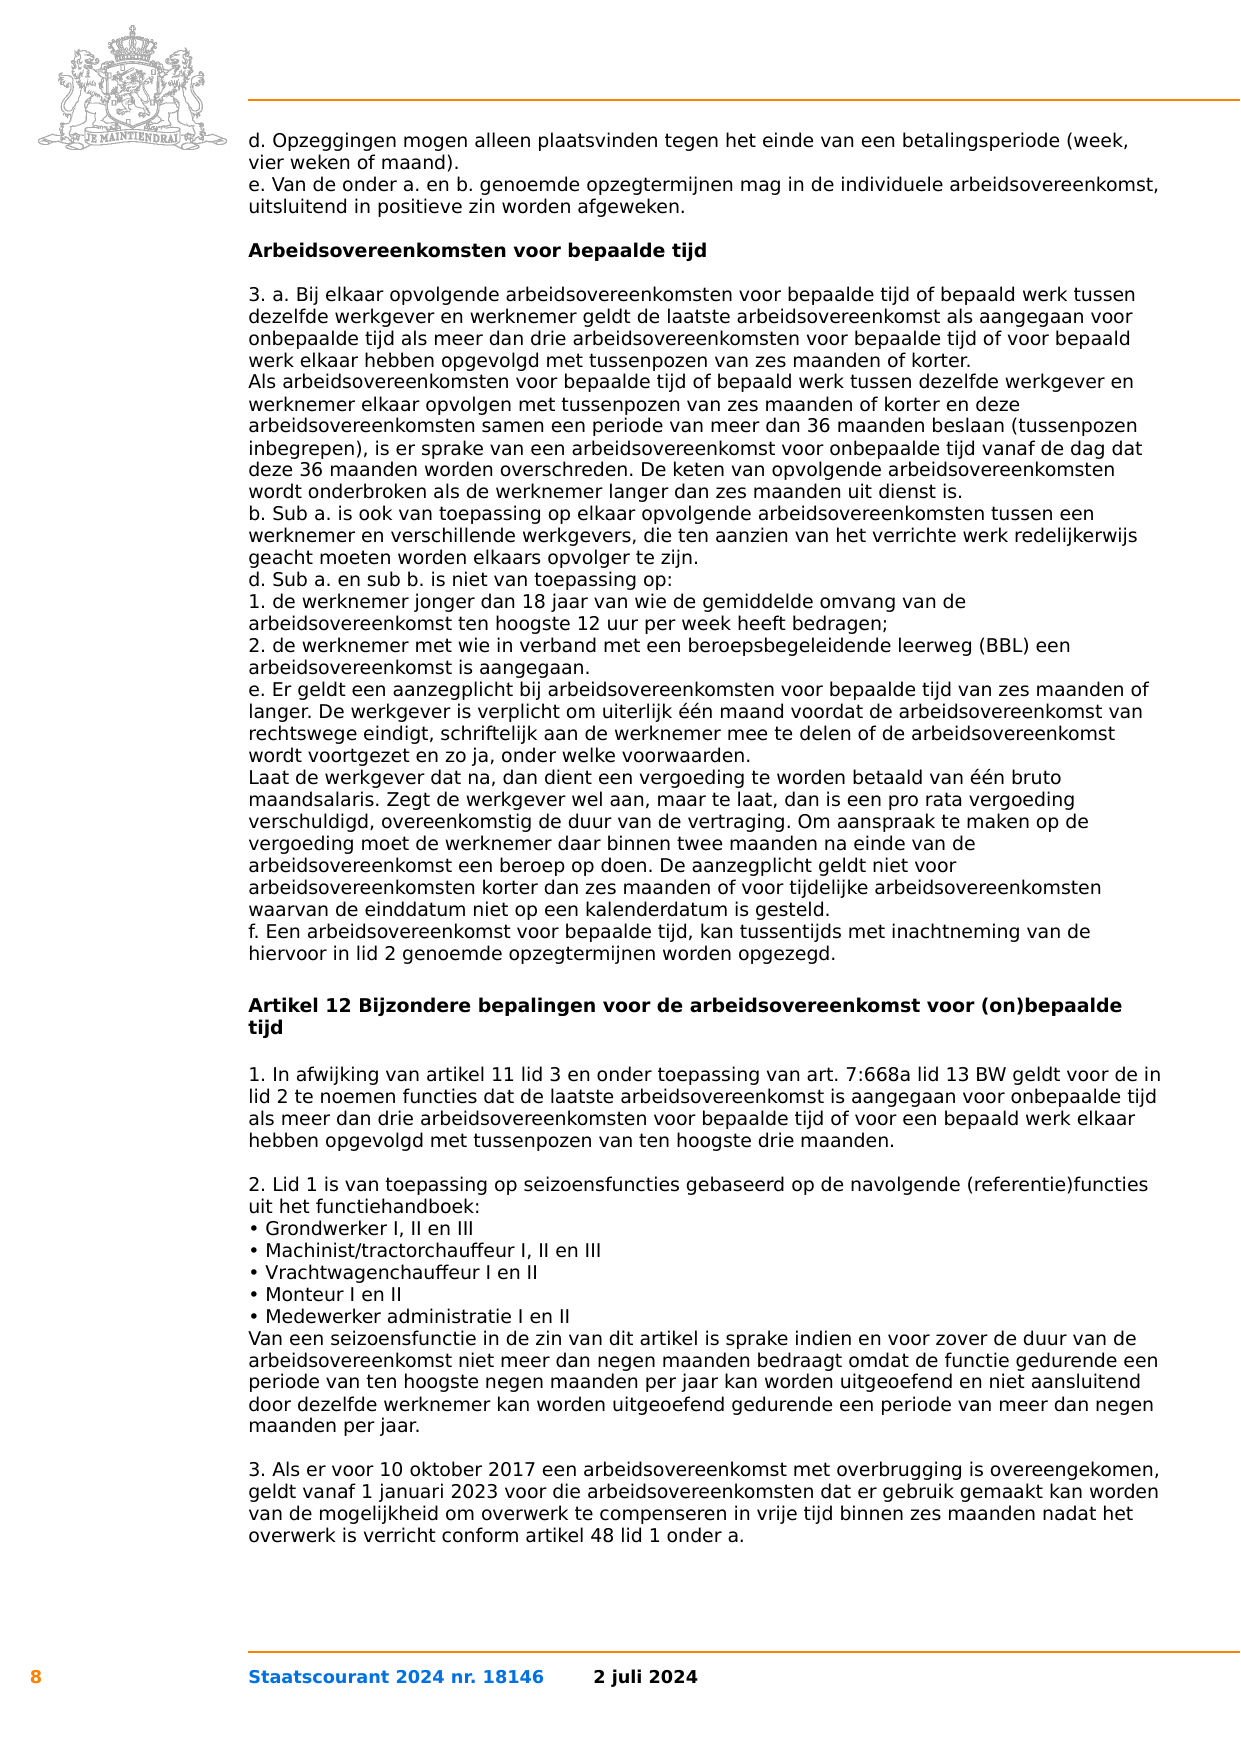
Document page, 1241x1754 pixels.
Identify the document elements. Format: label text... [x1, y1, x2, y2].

text 1. In afwijking van artikel 11 lid 3 en onder toepassing van art. 7:668a lid 13 BW geldt voor de in lid 2 te noemen functies dat de laatste arbeidsovereenkomst is aangegaan voor onbepaalde tijd als meer dan drie arbeidsovereenkomsten voor bepaalde tijd of voor een bepaald werk elkaar hebben opgevolgd met tussenpozen van ten hoogste drie maanden. [248, 1064, 1163, 1152]
text Als arbeidsovereenkomsten voor bepaalde tijd of bepaald werk tussen dezelfde werkgever en werknemer elkaar opvolgen met tussenpozen van zes maanden of korter en deze arbeidsovereenkomsten samen een periode van meer dan 36 maanden beslaan (tussenpozen inbegrepen), is er sprake van een arbeidsovereenkomst voor onbepaalde tijd vanaf de dag dat deze 36 maanden worden overschreden. De keten van opvolgende arbeidsovereenkomsten wordt onderbroken als de werknemer langer dan zes maanden uit dienst is. [248, 371, 1163, 503]
text 1. de werknemer jonger dan 18 jaar van wie de gemiddelde omvang van de arbeidsovereenkomst ten hoogste 12 uur per week heeft bedragen; [248, 591, 1163, 635]
text • Machinist/tractorchauffeur I, II en III [248, 1239, 1163, 1262]
text b. Sub a. is ook van toepassing op elkaar opvolgende arbeidsovereenkomsten tussen een werknemer en verschillende werkgevers, die ten aanzien van het verrichte werk redelijkerwijs geacht moeten worden elkaars opvolger te zijn. [248, 503, 1163, 569]
text Laat de werkgever dat na, dan dient een vergoeding te worden betaald van één bruto maandsalaris. Zegt de werkgever wel aan, maar te laat, dan is een pro rata vergoeding verschuldigd, overeenkomstig de duur van de vertraging. Om aanspraak te maken op de vergoeding moet de werknemer daar binnen twee maanden na einde van de arbeidsovereenkomst een beroep op doen. De aanzegplicht geldt niet voor arbeidsovereenkomsten korter dan zes maanden of voor tijdelijke arbeidsovereenkomsten waarvan de einddatum niet op een kalenderdatum is gesteld. [248, 767, 1163, 921]
subtitle Arbeidsovereenkomsten voor bepaalde tijd [248, 240, 1163, 262]
text f. Een arbeidsovereenkomst voor bepaalde tijd, kan tussentijds met inachtneming van de hiervoor in lid 2 genoemde opzegtermijnen worden opgezegd. [248, 921, 1163, 965]
text d. Sub a. en sub b. is niet van toepassing op: [248, 569, 1163, 591]
text 3. Als er voor 10 oktober 2017 een arbeidsovereenkomst met overbrugging is overeengekomen, geldt vanaf 1 januari 2023 voor die arbeidsovereenkomsten dat er gebruik gemaakt kan worden van de mogelijkheid om overwerk te compenseren in vrije tijd binnen zes maanden nadat het overwerk is verricht conform artikel 48 lid 1 onder a. [248, 1459, 1163, 1547]
subtitle Artikel 12 Bijzondere bepalingen voor de arbeidsovereenkomst voor (on)bepaalde tijd [248, 995, 1163, 1039]
text 3. a. Bij elkaar opvolgende arbeidsovereenkomsten voor bepaalde tijd of bepaald werk tussen dezelfde werkgever en werknemer geldt de laatste arbeidsovereenkomst als aangegaan voor onbepaalde tijd als meer dan drie arbeidsovereenkomsten voor bepaalde tijd of voor bepaald werk elkaar hebben opgevolgd met tussenpozen van zes maanden of korter. [248, 283, 1163, 371]
text d. Opzeggingen mogen alleen plaatsvinden tegen het einde van een betalingsperiode (week, vier weken of maand). [248, 130, 1163, 174]
text • Monteur I en II [248, 1283, 1163, 1306]
text e. Er geldt een aanzegplicht bij arbeidsovereenkomsten voor bepaalde tijd van zes maanden of langer. De werkgever is verplicht om uiterlijk één maand voordat de arbeidsovereenkomst van rechtswege eindigt, schriftelijk aan de werknemer mee te delen of de arbeidsovereenkomst wordt voortgezet en zo ja, onder welke voorwaarden. [248, 679, 1163, 767]
text • Grondwerker I, II en III [248, 1218, 1163, 1239]
text e. Van de onder a. en b. genoemde opzegtermijnen mag in de individuele arbeidsovereenkomst, uitsluitend in positieve zin worden afgeweken. [248, 174, 1163, 218]
text Van een seizoensfunctie in de zin van dit artikel is sprake indien en voor zover de duur van de arbeidsovereenkomst niet meer dan negen maanden bedraagt omdat de functie gedurende een periode van ten hoogste negen maanden per jaar kan worden uitgeoefend en niet aansluitend door dezelfde werknemer kan worden uitgeoefend gedurende een periode van meer dan negen maanden per jaar. [248, 1327, 1163, 1437]
text • Medewerker administratie I en II [248, 1306, 1163, 1327]
picture [38, 25, 227, 150]
text • Vrachtwagenchauffeur I en II [248, 1262, 1163, 1283]
text 2. de werknemer met wie in verband met een beroepsbegeleidende leerweg (BBL) een arbeidsovereenkomst is aangegaan. [248, 635, 1163, 679]
text 2. Lid 1 is van toepassing op seizoensfuncties gebaseerd op de navolgende (referentie)functies uit het functiehandboek: [248, 1174, 1163, 1218]
